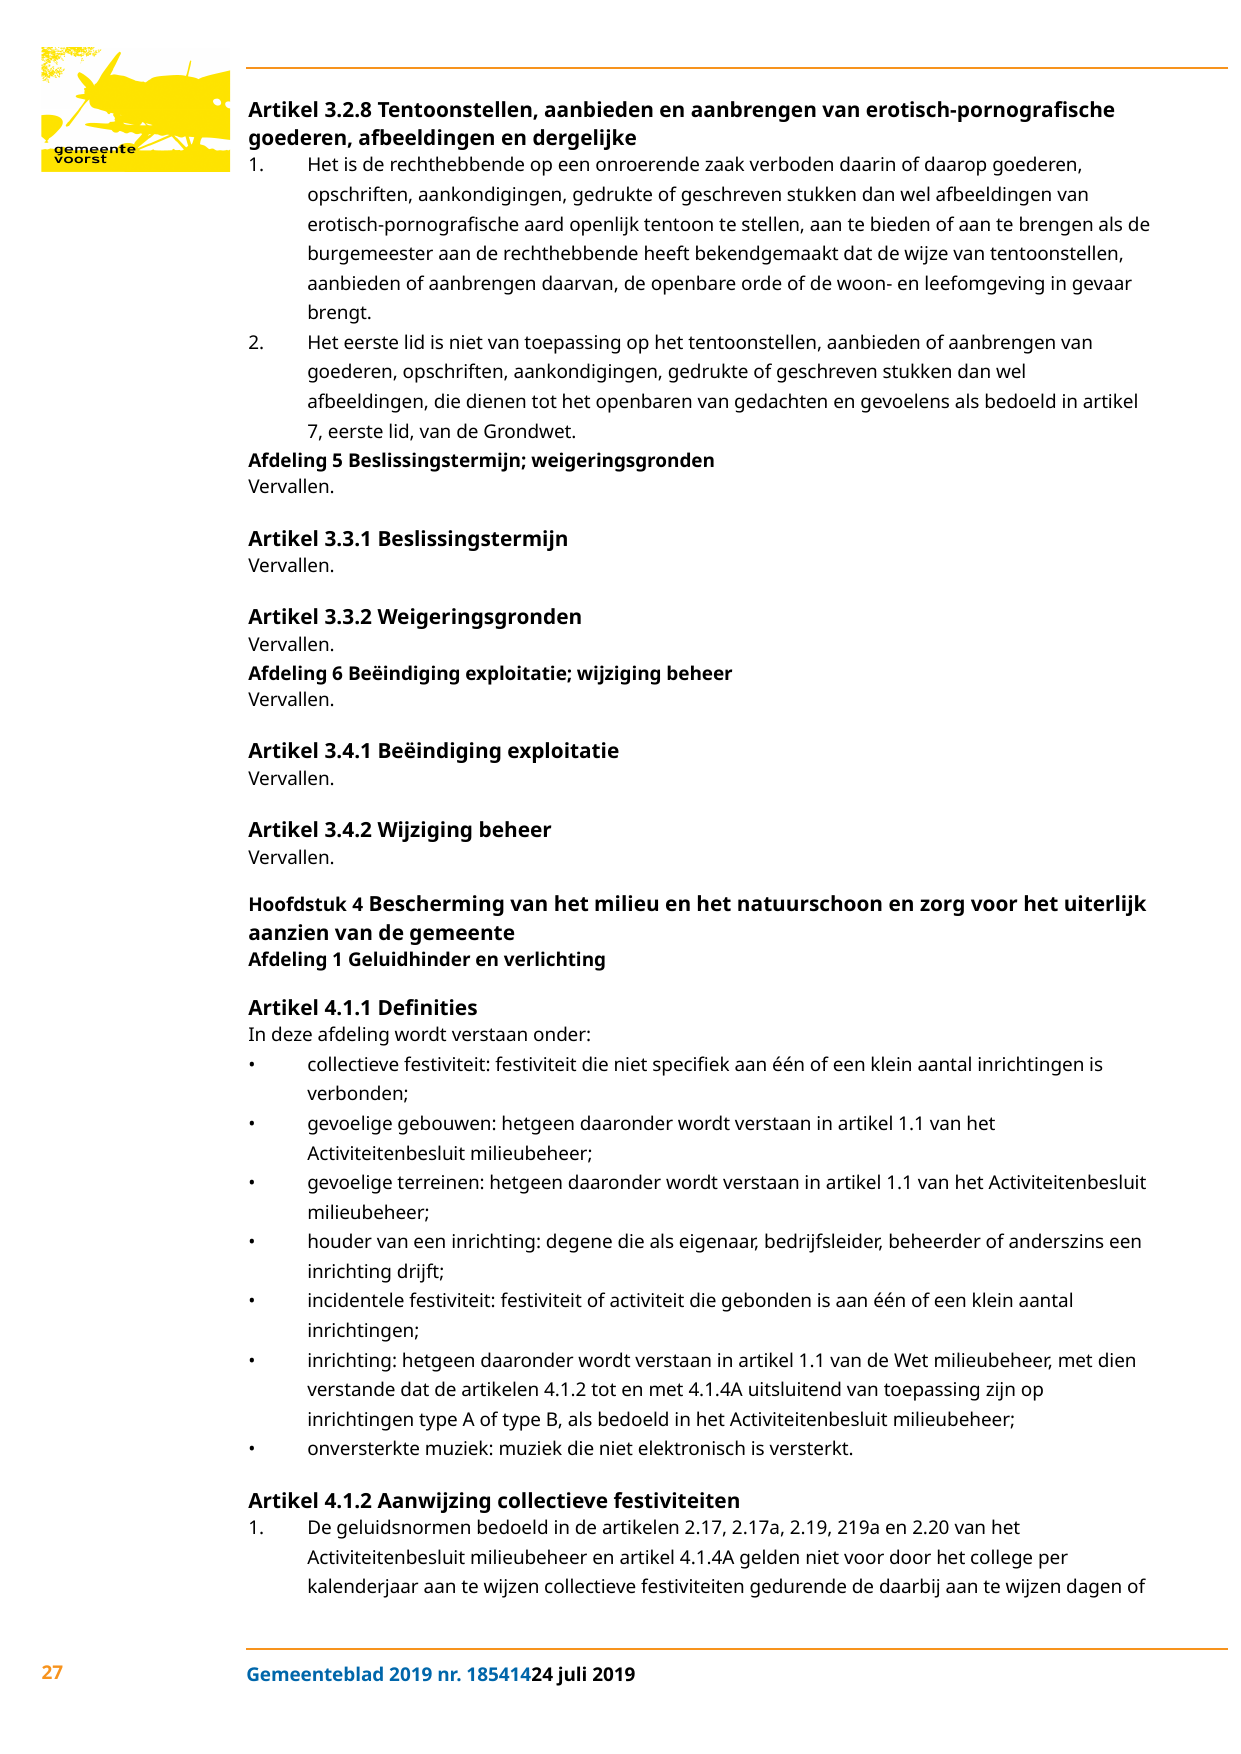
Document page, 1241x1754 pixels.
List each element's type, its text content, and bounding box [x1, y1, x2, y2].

text Vervallen. [248, 552, 1152, 578]
text Artikel 3.4.1 Beëindiging exploitatie [248, 737, 1152, 765]
text Vervallen. [248, 473, 1152, 499]
text Artikel 3.3.1 Beslissingstermijn [248, 524, 1152, 552]
text Artikel 4.1.2 Aanwijzing collectieve festiviteiten [248, 1486, 1152, 1514]
picture [41, 47, 231, 172]
text Artikel 3.4.2 Wijziging beheer [248, 816, 1152, 844]
list gevoelige gebouwen: hetgeen daaronder wordt verstaan in artikel 1.1 van het Activiteitenbesluit milieubeheer; [248, 1110, 1152, 1166]
text Artikel 4.1.1 Definities [248, 993, 1152, 1021]
text Vervallen. [248, 631, 1152, 657]
text Afdeling 1 Geluidhinder en verlichting [248, 946, 1152, 972]
text Vervallen. [248, 844, 1152, 870]
list collectieve festiviteit: festiviteit die niet specifiek aan één of een klein aantal inrichtingen is verbonden; [248, 1051, 1152, 1106]
list houder van een inrichting: degene die als eigenaar, bedrijfsleider, beheerder of anderszins een inrichting drijft; [248, 1228, 1152, 1284]
text In deze afdeling wordt verstaan onder: [248, 1021, 1152, 1047]
list inrichting: hetgeen daaronder wordt verstaan in artikel 1.1 van de Wet milieubeheer, met dien verstande dat de artikelen 4.1.2 tot en met 4.1.4A uitsluitend van toepassing zijn op inrichtingen type A of type B, als bedoeld in het Activiteitenbesluit milieubeheer; [248, 1347, 1152, 1432]
list gevoelige terreinen: hetgeen daaronder wordt verstaan in artikel 1.1 van het Activiteitenbesluit milieubeheer; [248, 1169, 1152, 1225]
list Het is de rechthebbende op een onroerende zaak verboden daarin of daarop goederen, opschriften, aankondigingen, gedrukte of geschreven stukken dan wel afbeeldingen van erotisch-pornografische aard openlijk tentoon te stellen, aan te bieden of aan te brengen als de burgemeester aan de rechthebbende heeft bekendgemaakt dat de wijze van tentoonstellen, aanbieden of aanbrengen daarvan, de openbare orde of de woon- en leefomgeving in gevaar brengt. [248, 152, 1152, 325]
list onversterkte muziek: muziek die niet elektronisch is versterkt. [248, 1436, 1152, 1461]
list incidentele festiviteit: festiviteit of activiteit die gebonden is aan één of een klein aantal inrichtingen; [248, 1288, 1152, 1343]
text Artikel 3.2.8 Tentoonstellen, aanbieden en aanbrengen van erotisch-pornografische goederen, afbeeldingen en dergelijke [248, 95, 1152, 152]
text Hoofdstuk 4 Bescherming van het milieu en het natuurschoon en zorg voor het uiterlijk aanzien van de gemeente [248, 889, 1152, 946]
text Vervallen. [248, 686, 1152, 712]
list Het eerste lid is niet van toepassing op het tentoonstellen, aanbieden of aanbrengen van goederen, opschriften, aankondigingen, gedrukte of geschreven stukken dan wel afbeeldingen, die dienen tot het openbaren van gedachten en gevoelens als bedoeld in artikel 7, eerste lid, van de Grondwet. [248, 329, 1152, 444]
text Afdeling 5 Beslissingstermijn; weigeringsgronden [248, 447, 1152, 473]
text Artikel 3.3.2 Weigeringsgronden [248, 602, 1152, 631]
text Afdeling 6 Beëindiging exploitatie; wijziging beheer [248, 661, 1152, 686]
text Vervallen. [248, 765, 1152, 791]
list De geluidsnormen bedoeld in de artikelen 2.17, 2.17a, 2.19, 219a en 2.20 van het Activiteitenbesluit milieubeheer en artikel 4.1.4A gelden niet voor door het college per kalenderjaar aan te wijzen collectieve festiviteiten gedurende de daarbij aan te wijzen dagen of [248, 1514, 1152, 1599]
